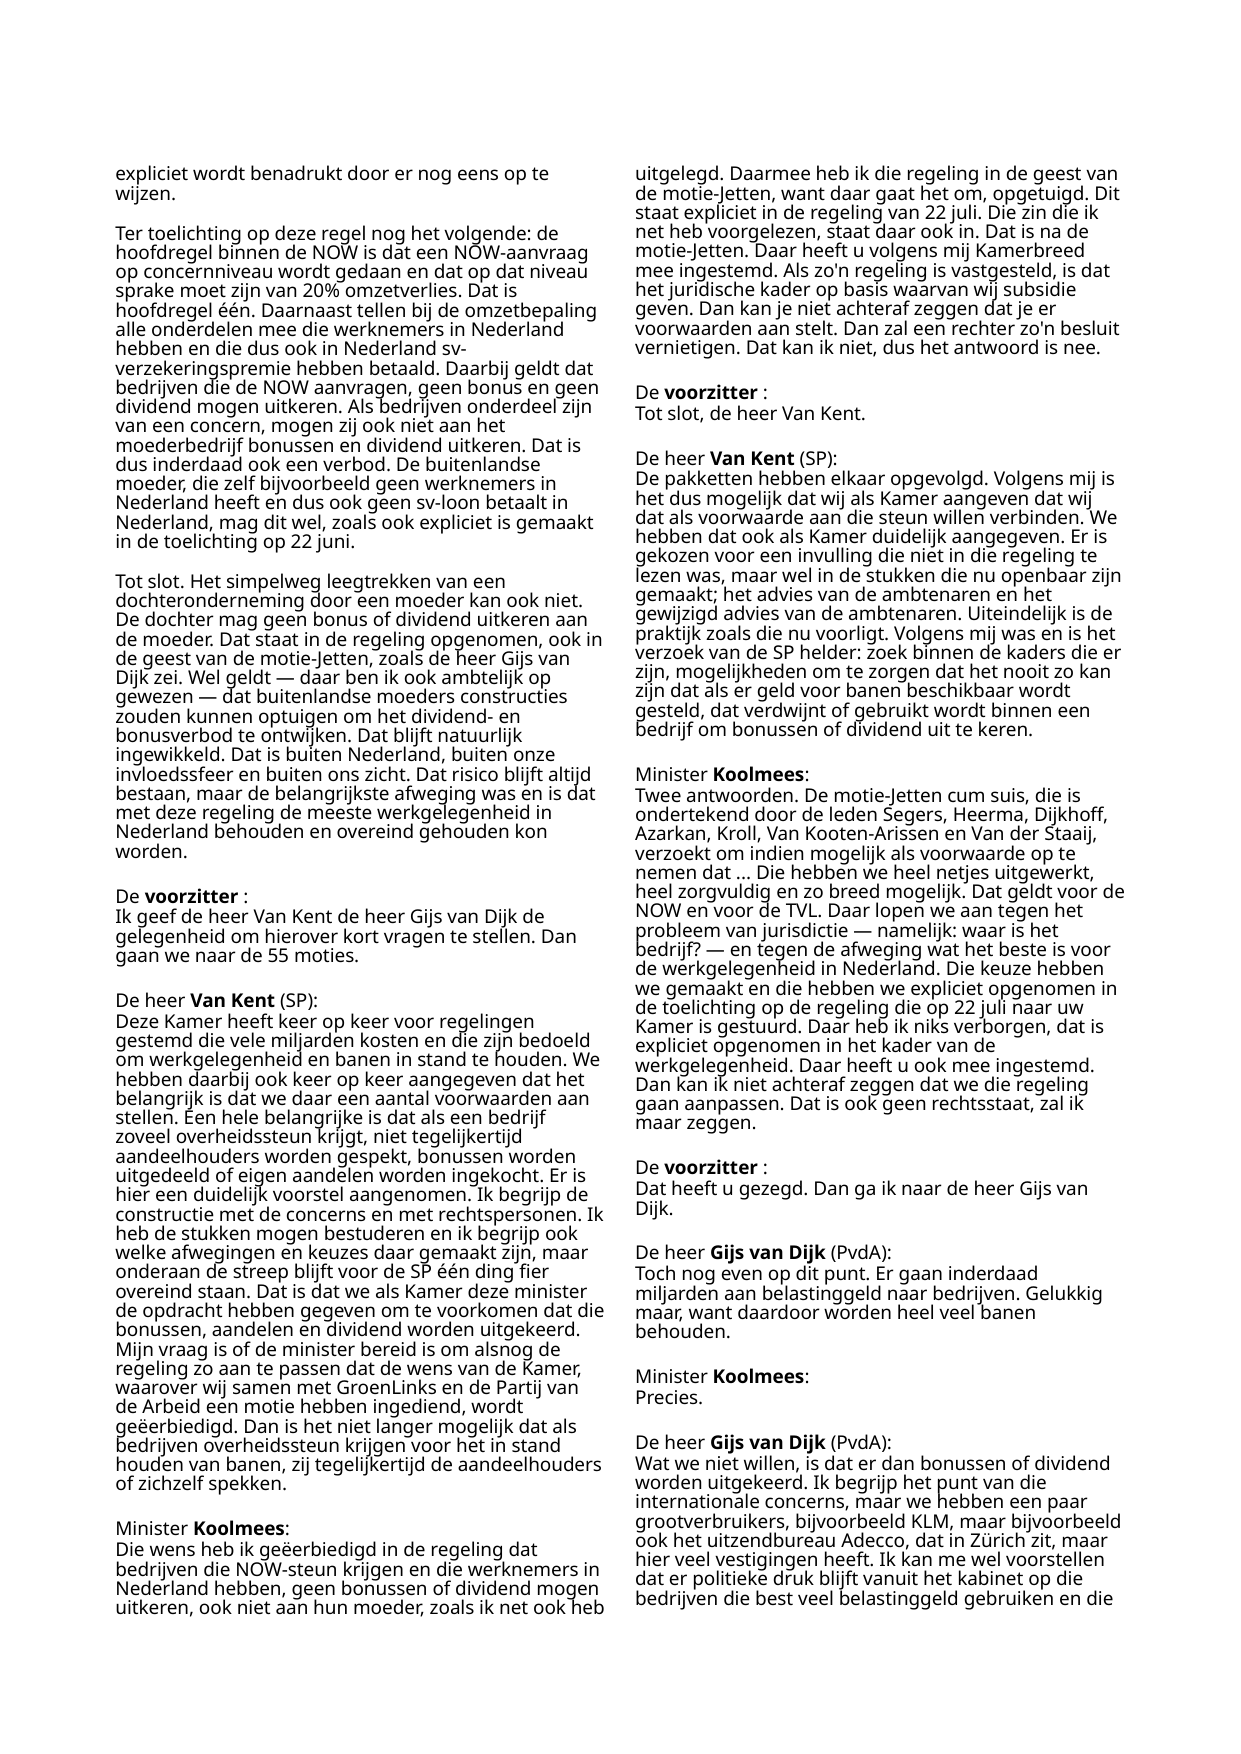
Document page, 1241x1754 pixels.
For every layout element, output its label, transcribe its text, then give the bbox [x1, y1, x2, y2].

text De heer Van Kent (SP): [635, 445, 1125, 470]
text De heer Gijs van Dijk (PvdA): [635, 1239, 1125, 1265]
text Ter toelichting op deze regel nog het volgende: de hoofdregel binnen de NOW is dat een NOW-aanvraag op concernniveau wordt gedaan en dat op dat niveau sprake moet zijn van 20% omzetverlies. Dat is hoofdregel één. Daarnaast tellen bij de omzetbepaling alle onderdelen mee die werknemers in Nederland hebben en die dus ook in Nederland sv-verzekeringspremie hebben betaald. Daarbij geldt dat bedrijven die de NOW aanvragen, geen bonus en geen dividend mogen uitkeren. Als bedrijven onderdeel zijn van een concern, mogen zij ook niet aan het moederbedrijf bonussen en dividend uitkeren. Dat is dus inderdaad ook een verbod. De buitenlandse moeder, die zelf bijvoorbeeld geen werknemers in Nederland heeft en dus ook geen sv-loon betaalt in Nederland, mag dit wel, zoals ook expliciet is gemaakt in de toelichting op 22 juni. [115, 224, 605, 552]
text Tot slot, de heer Van Kent. [635, 404, 1125, 424]
text Precies. [635, 1389, 1125, 1408]
text Die wens heb ik geëerbiedigd in de regeling dat bedrijven die NOW-steun krijgen en die werknemers in Nederland hebben, geen bonussen of dividend mogen uitkeren, ook niet aan hun moeder, zoals ik net ook heb [115, 1541, 605, 1618]
text De voorzitter : [115, 883, 605, 908]
text De voorzitter : [635, 1154, 1125, 1180]
text Toch nog even op dit punt. Er gaan inderdaad miljarden aan belastinggeld naar bedrijven. Gelukkig maar, want daardoor worden heel veel banen behouden. [635, 1265, 1125, 1342]
text Minister Koolmees: [635, 761, 1125, 787]
text Minister Koolmees: [115, 1516, 605, 1541]
text Twee antwoorden. De motie-Jetten cum suis, die is ondertekend door de leden Segers, Heerma, Dijkhoff, Azarkan, Kroll, Van Kooten-Arissen en Van der Staaij, verzoekt om indien mogelijk als voorwaarde op te nemen dat ... Die hebben we heel netjes uitgewerkt, heel zorgvuldig en zo breed mogelijk. Dat geldt voor de NOW en voor de TVL. Daar lopen we aan tegen het probleem van jurisdictie — namelijk: waar is het bedrijf? — en tegen de afweging wat het beste is voor de werkgelegenheid in Nederland. Die keuze hebben we gemaakt en die hebben we expliciet opgenomen in de toelichting op de regeling die op 22 juli naar uw Kamer is gestuurd. Daar heb ik niks verborgen, dat is expliciet opgenomen in het kader van de werkgelegenheid. Daar heeft u ook mee ingestemd. Dan kan ik niet achteraf zeggen dat we die regeling gaan aanpassen. Dat is ook geen rechtsstaat, zal ik maar zeggen. [635, 787, 1125, 1134]
text De heer Gijs van Dijk (PvdA): [635, 1429, 1125, 1455]
text Minister Koolmees: [635, 1363, 1125, 1389]
text Wat we niet willen, is dat er dan bonussen of dividend worden uitgekeerd. Ik begrijp het punt van die internationale concerns, maar we hebben een paar grootverbruikers, bijvoorbeeld KLM, maar bijvoorbeeld ook het uitzendbureau Adecco, dat in Zürich zit, maar hier veel vestigingen heeft. Ik kan me wel voorstellen dat er politieke druk blijft vanuit het kabinet op die bedrijven die best veel belastinggeld gebruiken en die [635, 1455, 1125, 1609]
text De pakketten hebben elkaar opgevolgd. Volgens mij is het dus mogelijk dat wij als Kamer aangeven dat wij dat als voorwaarde aan die steun willen verbinden. We hebben dat ook als Kamer duidelijk aangegeven. Er is gekozen voor een invulling die niet in die regeling te lezen was, maar wel in de stukken die nu openbaar zijn gemaakt; het advies van de ambtenaren en het gewijzigd advies van de ambtenaren. Uiteindelijk is de praktijk zoals die nu voorligt. Volgens mij was en is het verzoek van de SP helder: zoek binnen de kaders die er zijn, mogelijkheden om te zorgen dat het nooit zo kan zijn dat als er geld voor banen beschikbaar wordt gesteld, dat verdwijnt of gebruikt wordt binnen een bedrijf om bonussen of dividend uit te keren. [635, 470, 1125, 740]
text De voorzitter : [635, 379, 1125, 404]
text De heer Van Kent (SP): [115, 987, 605, 1013]
text Tot slot. Het simpelweg leegtrekken van een dochteronderneming door een moeder kan ook niet. De dochter mag geen bonus of dividend uitkeren aan de moeder. Dat staat in de regeling opgenomen, ook in de geest van de motie-Jetten, zoals de heer Gijs van Dijk zei. Wel geldt — daar ben ik ook ambtelijk op gewezen — dat buitenlandse moeders constructies zouden kunnen optuigen om het dividend- en bonusverbod te ontwijken. Dat blijft natuurlijk ingewikkeld. Dat is buiten Nederland, buiten onze invloedssfeer en buiten ons zicht. Dat risico blijft altijd bestaan, maar de belangrijkste afweging was en is dat met deze regeling de meeste werkgelegenheid in Nederland behouden en overeind gehouden kon worden. [115, 573, 605, 862]
text expliciet wordt benadrukt door er nog eens op te wijzen. [115, 165, 605, 204]
text Dat heeft u gezegd. Dan ga ik naar de heer Gijs van Dijk. [635, 1180, 1125, 1219]
text Ik geef de heer Van Kent de heer Gijs van Dijk de gelegenheid om hierover kort vragen te stellen. Dan gaan we naar de 55 moties. [115, 908, 605, 966]
text Deze Kamer heeft keer op keer voor regelingen gestemd die vele miljarden kosten en die zijn bedoeld om werkgelegenheid en banen in stand te houden. We hebben daarbij ook keer op keer aangegeven dat het belangrijk is dat we daar een aantal voorwaarden aan stellen. Een hele belangrijke is dat als een bedrijf zoveel overheidssteun krijgt, niet tegelijkertijd aandeelhouders worden gespekt, bonussen worden uitgedeeld of eigen aandelen worden ingekocht. Er is hier een duidelijk voorstel aangenomen. Ik begrijp de constructie met de concerns en met rechtspersonen. Ik heb de stukken mogen bestuderen en ik begrijp ook welke afwegingen en keuzes daar gemaakt zijn, maar onderaan de streep blijft voor de SP één ding fier overeind staan. Dat is dat we als Kamer deze minister de opdracht hebben gegeven om te voorkomen dat die bonussen, aandelen en dividend worden uitgekeerd. Mijn vraag is of de minister bereid is om alsnog de regeling zo aan te passen dat de wens van de Kamer, waarover wij samen met GroenLinks en de Partij van de Arbeid een motie hebben ingediend, wordt geëerbiedigd. Dan is het niet langer mogelijk dat als bedrijven overheidssteun krijgen voor het in stand houden van banen, zij tegelijkertijd de aandeelhouders of zichzelf spekken. [115, 1013, 605, 1495]
text uitgelegd. Daarmee heb ik die regeling in de geest van de motie-Jetten, want daar gaat het om, opgetuigd. Dit staat expliciet in de regeling van 22 juli. Die zin die ik net heb voorgelezen, staat daar ook in. Dat is na de motie-Jetten. Daar heeft u volgens mij Kamerbreed mee ingestemd. Als zo'n regeling is vastgesteld, is dat het juridische kader op basis waarvan wij subsidie geven. Dan kan je niet achteraf zeggen dat je er voorwaarden aan stelt. Dan zal een rechter zo'n besluit vernietigen. Dat kan ik niet, dus het antwoord is nee. [635, 165, 1125, 358]
